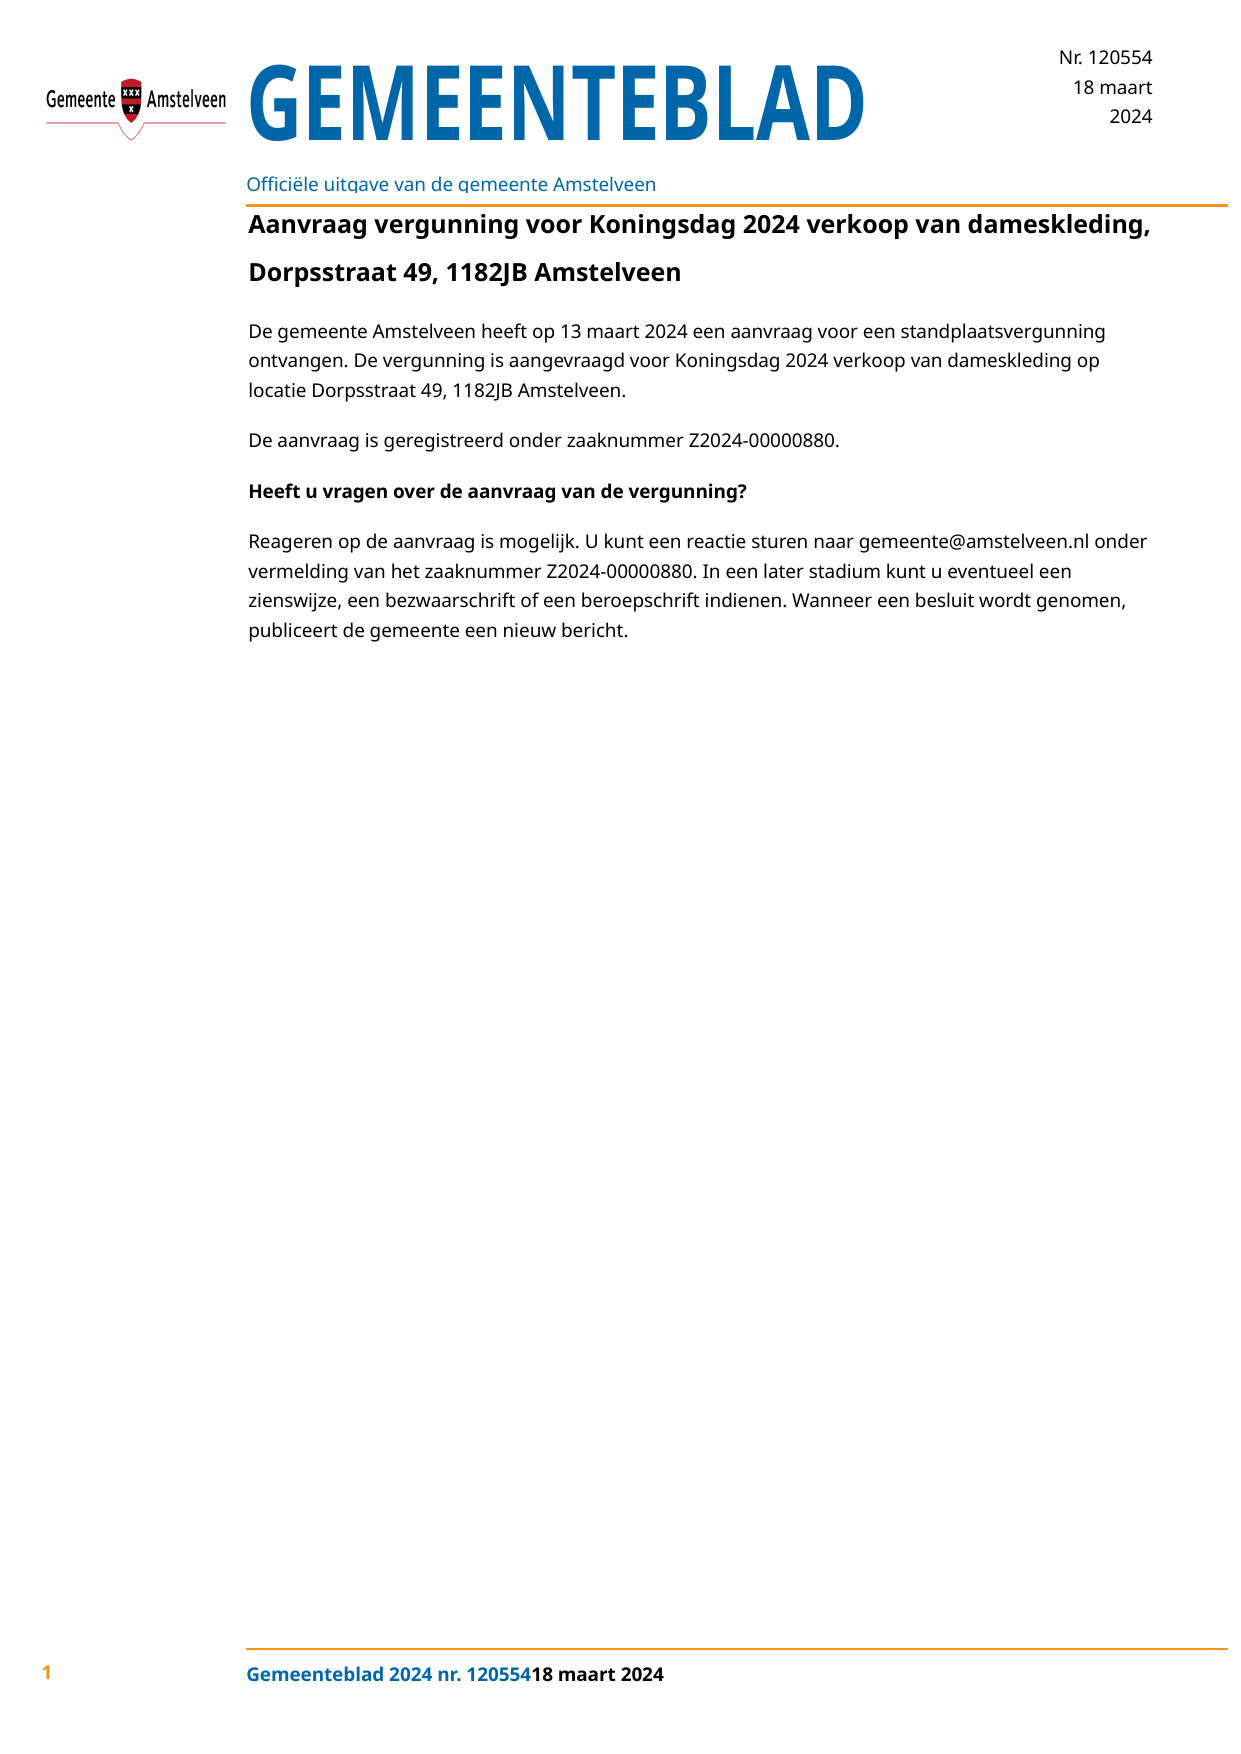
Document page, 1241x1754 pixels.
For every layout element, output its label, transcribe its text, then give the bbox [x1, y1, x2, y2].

text De aanvraag is geregistreerd onder zaaknummer Z2024-00000880. [248, 427, 1152, 453]
text Reageren op de aanvraag is mogelijk. U kunt een reactie sturen naar gemeente@amstelveen.nl onder vermelding van het zaaknummer Z2024-00000880. In een later stadium kunt u eventueel een zienswijze, een bezwaarschrift of een beroepschrift indienen. Wanneer een besluit wordt genomen, publiceert de gemeente een nieuw bericht. [248, 528, 1152, 643]
text De gemeente Amstelveen heeft op 13 maart 2024 een aanvraag voor een standplaatsvergunning ontvangen. De vergunning is aangevraagd voor Koningsdag 2024 verkoop van dameskleding op locatie Dorpsstraat 49, 1182JB Amstelveen. [248, 318, 1152, 403]
text Heeft u vragen over de aanvraag van de vergunning? [248, 478, 1152, 504]
text Aanvraag vergunning voor Koningsdag 2024 verkoop van dameskleding, Dorpsstraat 49, 1182JB Amstelveen [248, 207, 1152, 288]
picture [41, 47, 231, 172]
